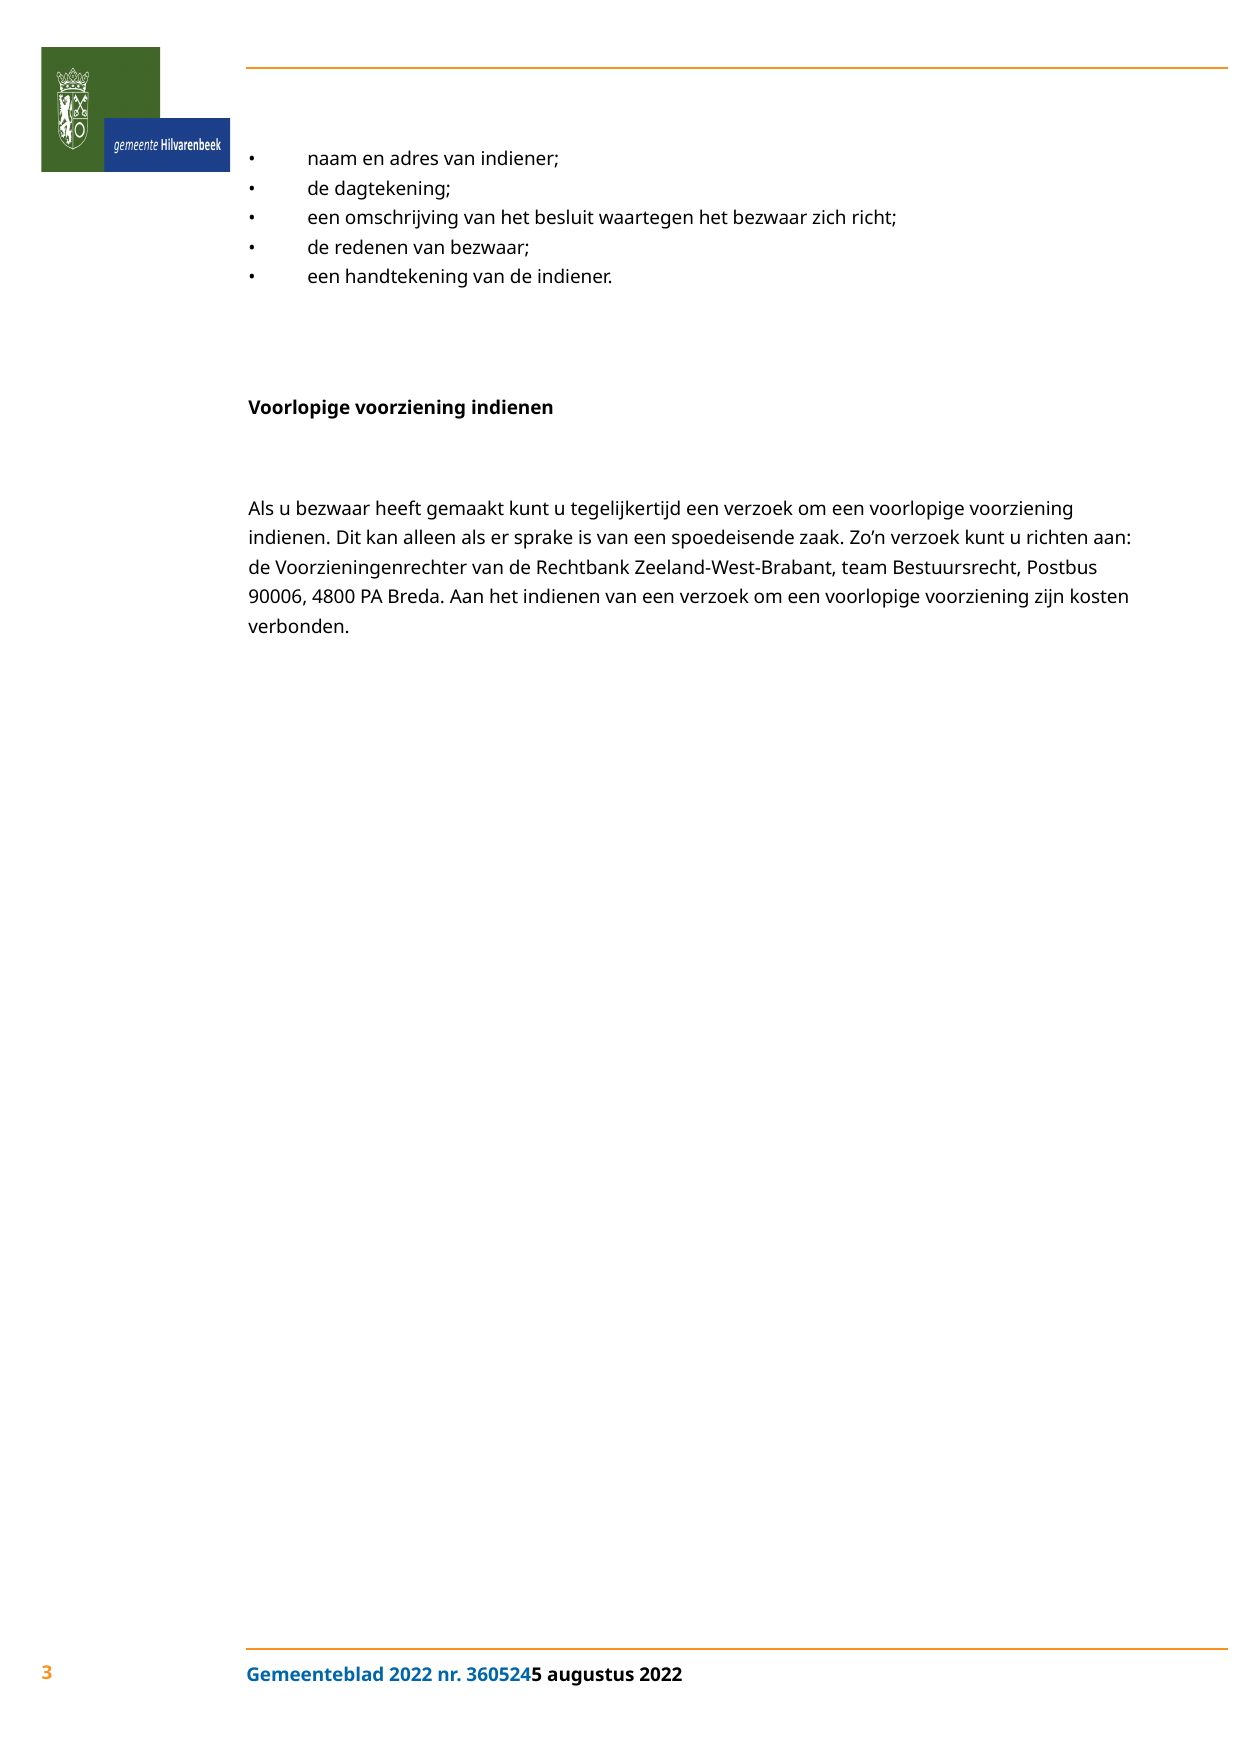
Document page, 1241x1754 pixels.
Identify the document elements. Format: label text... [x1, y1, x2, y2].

list een handtekening van de indiener. [248, 263, 1152, 289]
text Als u bezwaar heeft gemaakt kunt u tegelijkertijd een verzoek om een voorlopige voorziening indienen. Dit kan alleen als er sprake is van een spoedeisende zaak. Zo’n verzoek kunt u richten aan: de Voorzieningenrechter van de Rechtbank Zeeland-West-Brabant, team Bestuursrecht, Postbus 90006, 4800 PA Breda. Aan het indienen van een verzoek om een voorlopige voorziening zijn kosten verbonden. [248, 495, 1152, 639]
list de redenen van bezwaar; [248, 234, 1152, 260]
picture [41, 47, 231, 172]
list een omschrijving van het besluit waartegen het bezwaar zich richt; [248, 204, 1152, 230]
text Voorlopige voorziening indienen [248, 394, 1152, 420]
list naam en adres van indiener; [248, 145, 1152, 171]
list de dagtekening; [248, 175, 1152, 201]
